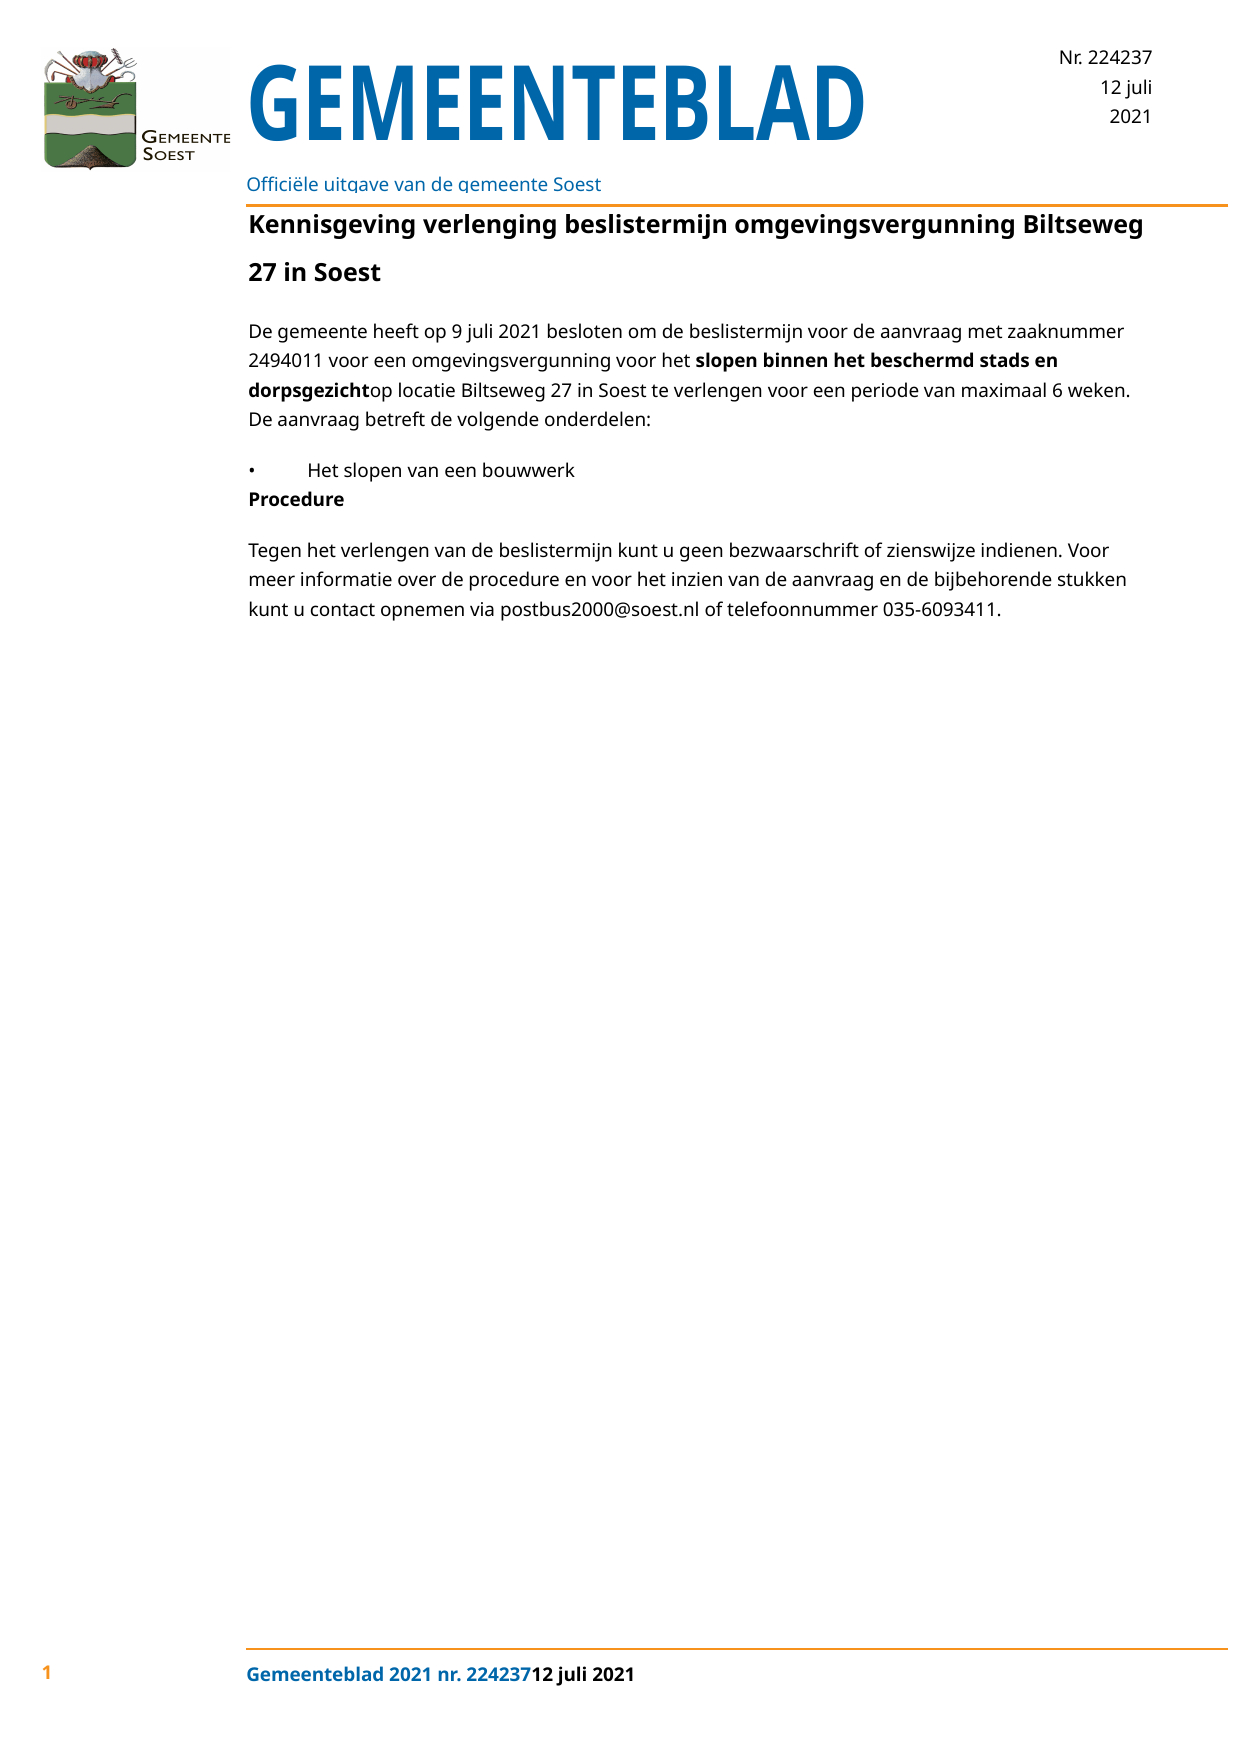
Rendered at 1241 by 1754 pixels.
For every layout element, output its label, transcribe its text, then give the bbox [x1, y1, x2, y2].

text Procedure [248, 487, 1152, 512]
list Het slopen van een bouwwerk [248, 457, 1152, 483]
text De gemeente heeft op 9 juli 2021 besloten om de beslistermijn voor de aanvraag met zaaknummer 2494011 voor een omgevingsvergunning voor het slopen binnen het beschermd stads en dorpsgezichtop locatie Biltseweg 27 in Soest te verlengen voor een periode van maximaal 6 weken. De aanvraag betreft de volgende onderdelen: [248, 318, 1152, 432]
text Tegen het verlengen van de beslistermijn kunt u geen bezwaarschrift of zienswijze indienen. Voor meer informatie over de procedure en voor het inzien van de aanvraag en de bijbehorende stukken kunt u contact opnemen via postbus2000@soest.nl of telefoonnummer 035-6093411. [248, 537, 1152, 622]
picture [41, 47, 231, 172]
text Kennisgeving verlenging beslistermijn omgevingsvergunning Biltseweg 27 in Soest [248, 207, 1152, 288]
